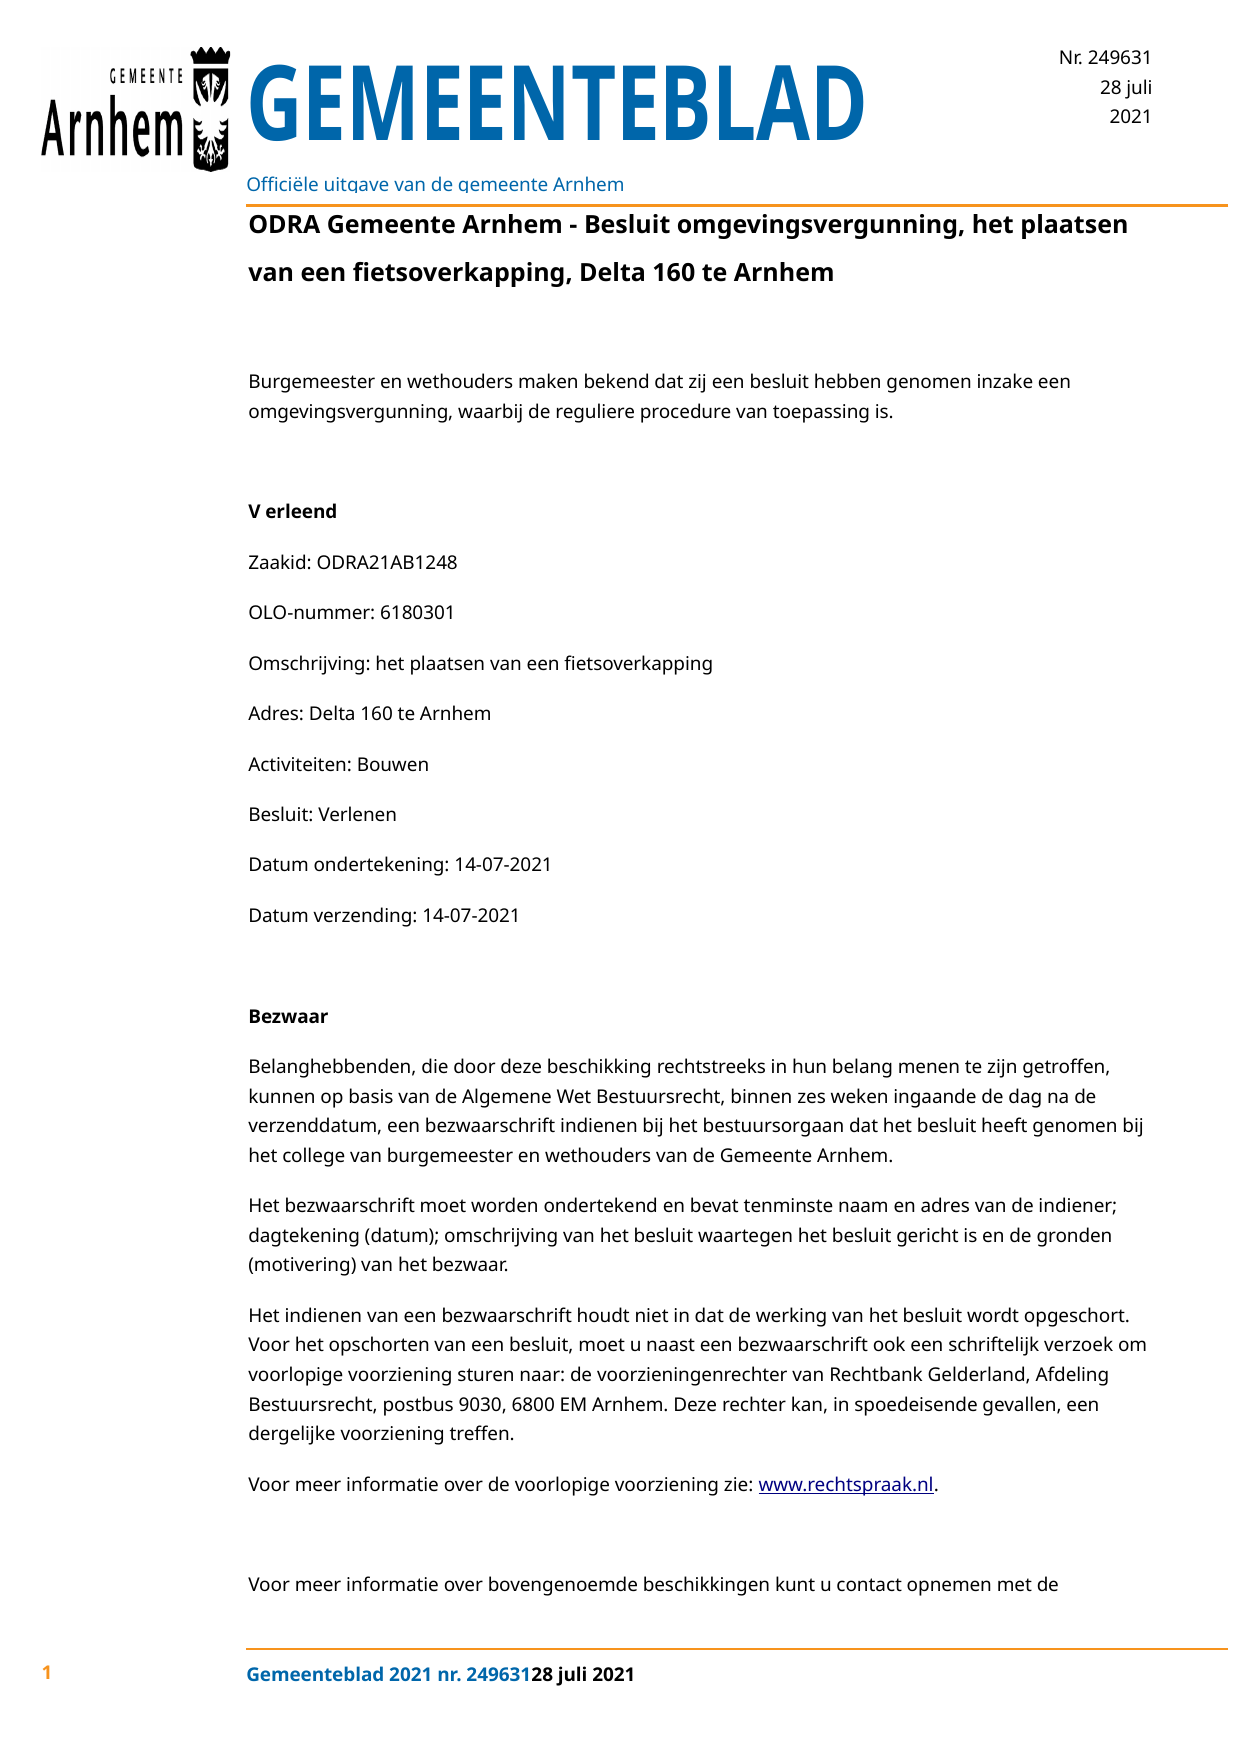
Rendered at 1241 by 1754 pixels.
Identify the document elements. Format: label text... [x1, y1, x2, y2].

text Activiteiten: Bouwen [248, 751, 1152, 777]
text Zaakid: ODRA21AB1248 [248, 549, 1152, 575]
text Het indienen van een bezwaarschrift houdt niet in dat de werking van het besluit wordt opgeschort. Voor het opschorten van een besluit, moet u naast een bezwaarschrift ook een schriftelijk verzoek om voorlopige voorziening sturen naar: de voorzieningenrechter van Rechtbank Gelderland, Afdeling Bestuursrecht, postbus 9030, 6800 EM Arnhem. Deze rechter kan, in spoedeisende gevallen, een dergelijke voorziening treffen. [248, 1302, 1152, 1446]
text OLO-nummer: 6180301 [248, 599, 1152, 625]
text ODRA Gemeente Arnhem - Besluit omgevingsvergunning, het plaatsen van een fietsoverkapping, Delta 160 te Arnhem [248, 207, 1152, 288]
text Adres: Delta 160 te Arnhem [248, 700, 1152, 726]
text Belanghebbenden, die door deze beschikking rechtstreeks in hun belang menen te zijn getroffen, kunnen op basis van de Algemene Wet Bestuursrecht, binnen zes weken ingaande de dag na de verzenddatum, een bezwaarschrift indienen bij het bestuursorgaan dat het besluit heeft genomen bij het college van burgemeester en wethouders van de Gemeente Arnhem. [248, 1053, 1152, 1168]
text Voor meer informatie over bovengenoemde beschikkingen kunt u contact opnemen met de [248, 1572, 1152, 1597]
text Bezwaar [248, 1003, 1152, 1029]
text Besluit: Verlenen [248, 801, 1152, 827]
text Omschrijving: het plaatsen van een fietsoverkapping [248, 650, 1152, 676]
text V erleend [248, 499, 1152, 524]
text Datum verzending: 14-07-2021 [248, 902, 1152, 928]
text Het bezwaarschrift moet worden ondertekend en bevat tenminste naam en adres van de indiener; dagtekening (datum); omschrijving van het besluit waartegen het besluit gericht is en de gronden (motivering) van het bezwaar. [248, 1192, 1152, 1277]
text Burgemeester en wethouders maken bekend dat zij een besluit hebben genomen inzake een omgevingsvergunning, waarbij de reguliere procedure van toepassing is. [248, 368, 1152, 424]
text Datum ondertekening: 14-07-2021 [248, 852, 1152, 877]
text Voor meer informatie over de voorlopige voorziening zie: www.rechtspraak.nl. [248, 1471, 1152, 1497]
picture [41, 47, 231, 172]
